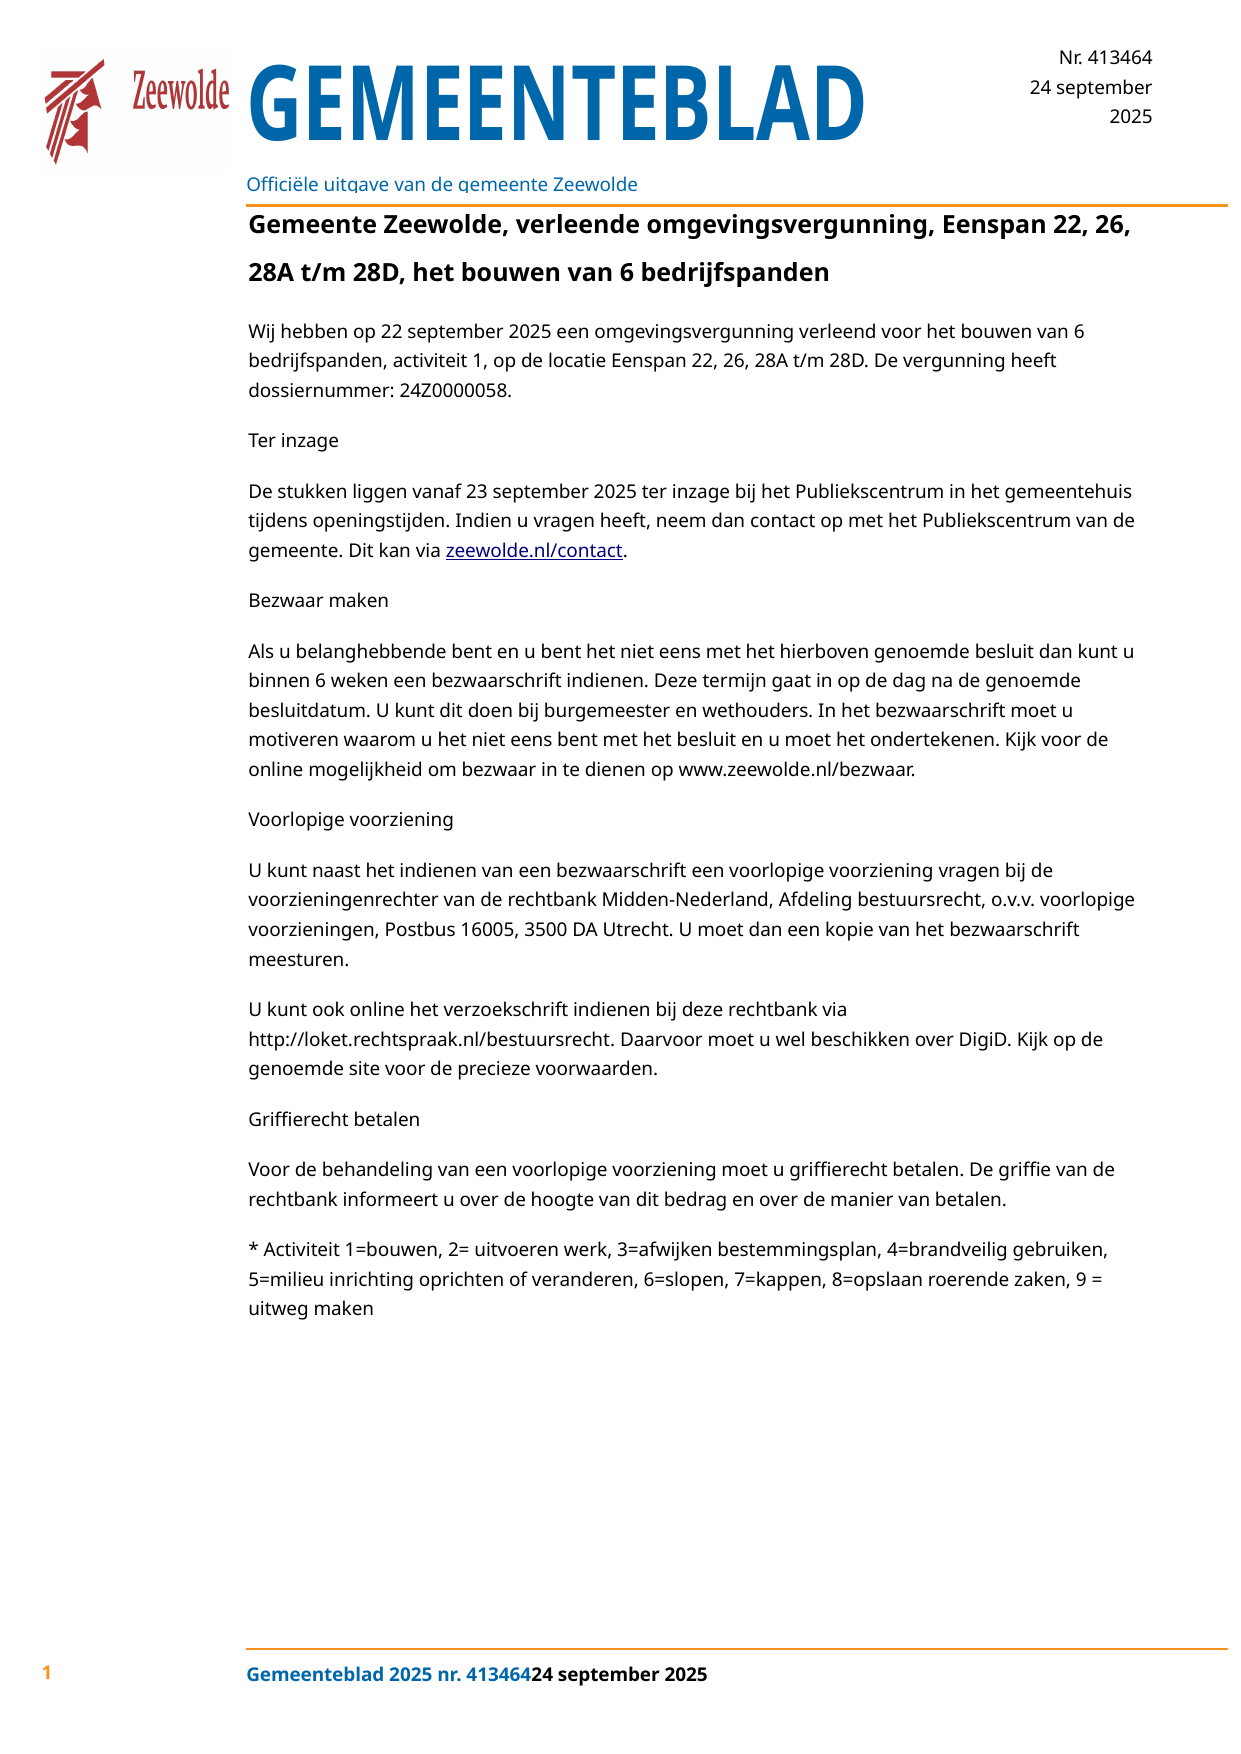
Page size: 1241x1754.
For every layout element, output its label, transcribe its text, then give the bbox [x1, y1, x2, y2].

text De stukken liggen vanaf 23 september 2025 ter inzage bij het Publiekscentrum in het gemeentehuis tijdens openingstijden. Indien u vragen heeft, neem dan contact op met het Publiekscentrum van de gemeente. Dit kan via zeewolde.nl/contact. [248, 478, 1152, 563]
text U kunt naast het indienen van een bezwaarschrift een voorlopige voorziening vragen bij de voorzieningenrechter van de rechtbank Midden-Nederland, Afdeling bestuursrecht, o.v.v. voorlopige voorzieningen, Postbus 16005, 3500 DA Utrecht. U moet dan een kopie van het bezwaarschrift meesturen. [248, 857, 1152, 972]
text Ter inzage [248, 427, 1152, 453]
text Voor de behandeling van een voorlopige voorziening moet u griffierecht betalen. De griffie van de rechtbank informeert u over de hoogte van dit bedrag en over de manier van betalen. [248, 1156, 1152, 1212]
text * Activiteit 1=bouwen, 2= uitvoeren werk, 3=afwijken bestemmingsplan, 4=brandveilig gebruiken, 5=milieu inrichting oprichten of veranderen, 6=slopen, 7=kappen, 8=opslaan roerende zaken, 9 = uitweg maken [248, 1236, 1152, 1321]
text Gemeente Zeewolde, verleende omgevingsvergunning, Eenspan 22, 26, 28A t/m 28D, het bouwen van 6 bedrijfspanden [248, 207, 1152, 288]
text Voorlopige voorziening [248, 807, 1152, 832]
text Griffierecht betalen [248, 1106, 1152, 1132]
text U kunt ook online het verzoekschrift indienen bij deze rechtbank via http://loket.rechtspraak.nl/bestuursrecht. Daarvoor moet u wel beschikken over DigiD. Kijk op de genoemde site voor de precieze voorwaarden. [248, 996, 1152, 1081]
text Wij hebben op 22 september 2025 een omgevingsvergunning verleend voor het bouwen van 6 bedrijfspanden, activiteit 1, op de locatie Eenspan 22, 26, 28A t/m 28D. De vergunning heeft dossiernummer: 24Z0000058. [248, 318, 1152, 403]
text Bezwaar maken [248, 587, 1152, 613]
picture [41, 47, 231, 172]
text Als u belanghebbende bent en u bent het niet eens met het hierboven genoemde besluit dan kunt u binnen 6 weken een bezwaarschrift indienen. Deze termijn gaat in op de dag na de genoemde besluitdatum. U kunt dit doen bij burgemeester en wethouders. In het bezwaarschrift moet u motiveren waarom u het niet eens bent met het besluit en u moet het ondertekenen. Kijk voor de online mogelijkheid om bezwaar in te dienen op www.zeewolde.nl/bezwaar. [248, 638, 1152, 782]
